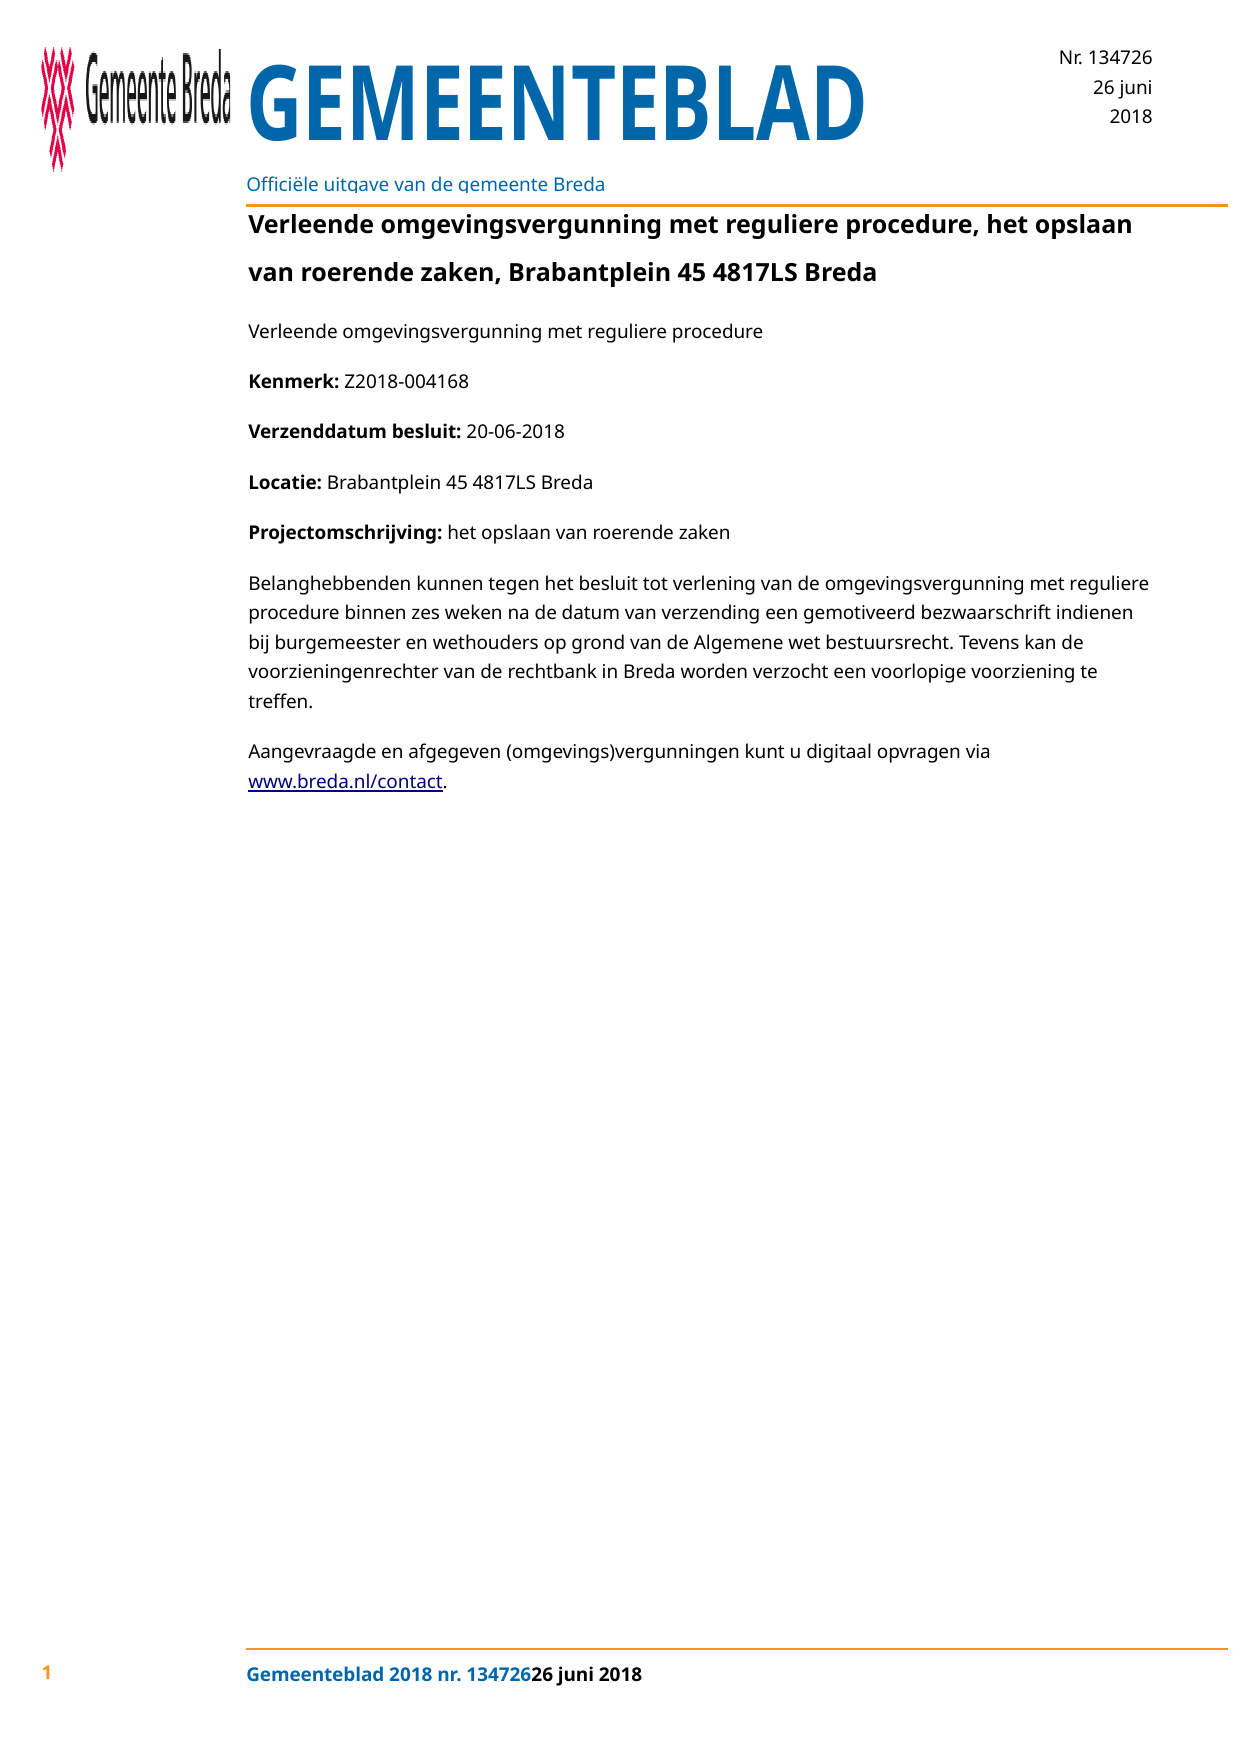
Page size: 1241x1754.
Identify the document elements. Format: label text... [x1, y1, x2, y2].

text Verleende omgevingsvergunning met reguliere procedure [248, 318, 1152, 344]
text Belanghebbenden kunnen tegen het besluit tot verlening van de omgevingsvergunning met reguliere procedure binnen zes weken na de datum van verzending een gemotiveerd bezwaarschrift indienen bij burgemeester en wethouders op grond van de Algemene wet bestuursrecht. Tevens kan de voorzieningenrechter van de rechtbank in Breda worden verzocht een voorlopige voorziening te treffen. [248, 570, 1152, 714]
text Kenmerk: Z2018-004168 [248, 368, 1152, 394]
text Verleende omgevingsvergunning met reguliere procedure, het opslaan van roerende zaken, Brabantplein 45 4817LS Breda [248, 207, 1152, 288]
text Aangevraagde en afgegeven (omgevings)vergunningen kunt u digitaal opvragen via www.breda.nl/contact. [248, 739, 1152, 794]
text Projectomschrijving: het opslaan van roerende zaken [248, 519, 1152, 545]
picture [41, 47, 231, 172]
text Locatie: Brabantplein 45 4817LS Breda [248, 469, 1152, 495]
text Verzenddatum besluit: 20-06-2018 [248, 419, 1152, 444]
